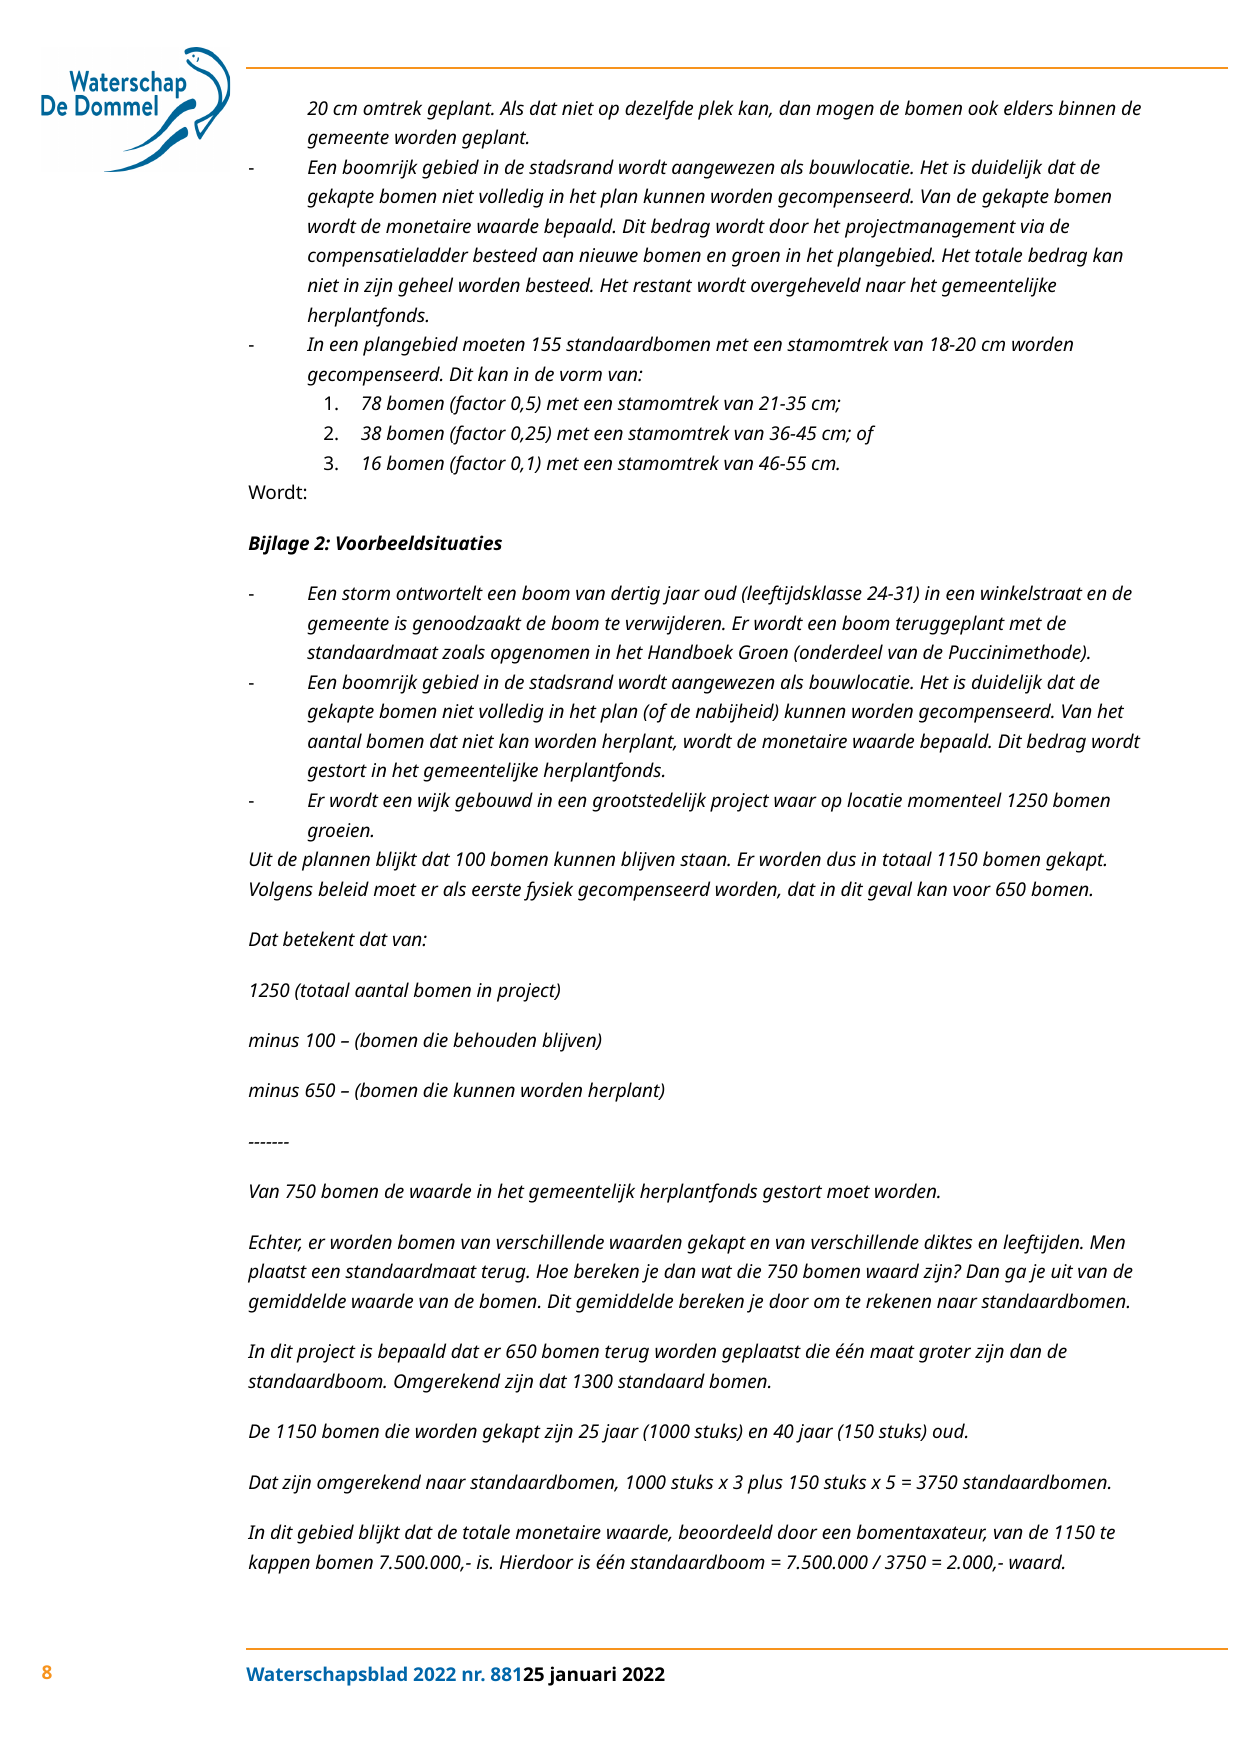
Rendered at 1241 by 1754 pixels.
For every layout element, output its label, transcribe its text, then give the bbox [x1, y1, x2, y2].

text De 1150 bomen die worden gekapt zijn 25 jaar (1000 stuks) en 40 jaar (150 stuks) oud. [248, 1418, 1152, 1444]
list 16 bomen (factor 0,1) met een stamomtrek van 46-55 cm. [323, 450, 1152, 476]
text minus 100 – (bomen die behouden blijven) [248, 1027, 1152, 1053]
list 78 bomen (factor 0,5) met een stamomtrek van 21-35 cm; [323, 391, 1152, 416]
text Echter, er worden bomen van verschillende waarden gekapt en van verschillende diktes en leeftijden. Men plaatst een standaardmaat terug. Hoe bereken je dan wat die 750 bomen waard zijn? Dan ga je uit van de gemiddelde waarde van de bomen. Dit gemiddelde bereken je door om te rekenen naar standaardbomen. [248, 1229, 1152, 1314]
text minus 650 – (bomen die kunnen worden herplant) [248, 1078, 1152, 1103]
text Dat zijn omgerekend naar standaardbomen, 1000 stuks x 3 plus 150 stuks x 5 = 3750 standaardbomen. [248, 1469, 1152, 1495]
list Een storm ontwortelt een boom van dertig jaar oud (leeftijdsklasse 24-31) in een winkelstraat en de gemeente is genoodzaakt de boom te verwijderen. Er wordt een boom teruggeplant met de standaardmaat zoals opgenomen in het Handboek Groen (onderdeel van de Puccinimethode). [248, 580, 1152, 665]
list 38 bomen (factor 0,25) met een stamomtrek van 36-45 cm; of [323, 420, 1152, 446]
list Een boomrijk gebied in de stadsrand wordt aangewezen als bouwlocatie. Het is duidelijk dat de gekapte bomen niet volledig in het plan (of de nabijheid) kunnen worden gecompenseerd. Van het aantal bomen dat niet kan worden herplant, wordt de monetaire waarde bepaald. Dit bedrag wordt gestort in het gemeentelijke herplantfonds. [248, 669, 1152, 783]
list Er wordt een wijk gebouwd in een grootstedelijk project waar op locatie momenteel 1250 bomen groeien. [248, 787, 1152, 843]
picture [198, 118, 210, 131]
picture [41, 47, 231, 172]
text Bijlage 2: Voorbeeldsituaties [248, 530, 1152, 556]
list 20 cm omtrek geplant. Als dat niet op dezelfde plek kan, dan mogen de bomen ook elders binnen de gemeente worden geplant. [248, 95, 1152, 150]
text In dit project is bepaald dat er 650 bomen terug worden geplaatst die één maat groter zijn dan de standaardboom. Omgerekend zijn dat 1300 standaard bomen. [248, 1338, 1152, 1394]
text In dit gebied blijkt dat de totale monetaire waarde, beoordeeld door een bomentaxateur, van de 1150 te kappen bomen 7.500.000,- is. Hierdoor is één standaardboom = 7.500.000 / 3750 = 2.000,- waard. [248, 1519, 1152, 1575]
picture [204, 47, 231, 76]
text Van 750 bomen de waarde in het gemeentelijk herplantfonds gestort moet worden. [248, 1178, 1152, 1204]
list In een plangebied moeten 155 standaardbomen met een stamomtrek van 18-20 cm worden gecompenseerd. Dit kan in de vorm van: [248, 331, 1152, 387]
list Een boomrijk gebied in de stadsrand wordt aangewezen als bouwlocatie. Het is duidelijk dat de gekapte bomen niet volledig in het plan kunnen worden gecompenseerd. Van de gekapte bomen wordt de monetaire waarde bepaald. Dit bedrag wordt door het projectmanagement via de compensatieladder besteed aan nieuwe bomen en groen in het plangebied. Het totale bedrag kan niet in zijn geheel worden besteed. Het restant wordt overgeheveld naar het gemeentelijke herplantfonds. [248, 154, 1152, 328]
text Dat betekent dat van: [248, 926, 1152, 952]
text 1250 (totaal aantal bomen in project) [248, 977, 1152, 1003]
text Uit de plannen blijkt dat 100 bomen kunnen blijven staan. Er worden dus in totaal 1150 bomen gekapt. Volgens beleid moet er als eerste fysiek gecompenseerd worden, dat in dit geval kan voor 650 bomen. [248, 846, 1152, 902]
text ------- [248, 1128, 1152, 1154]
picture [45, 99, 51, 111]
text Wordt: [248, 479, 1152, 505]
